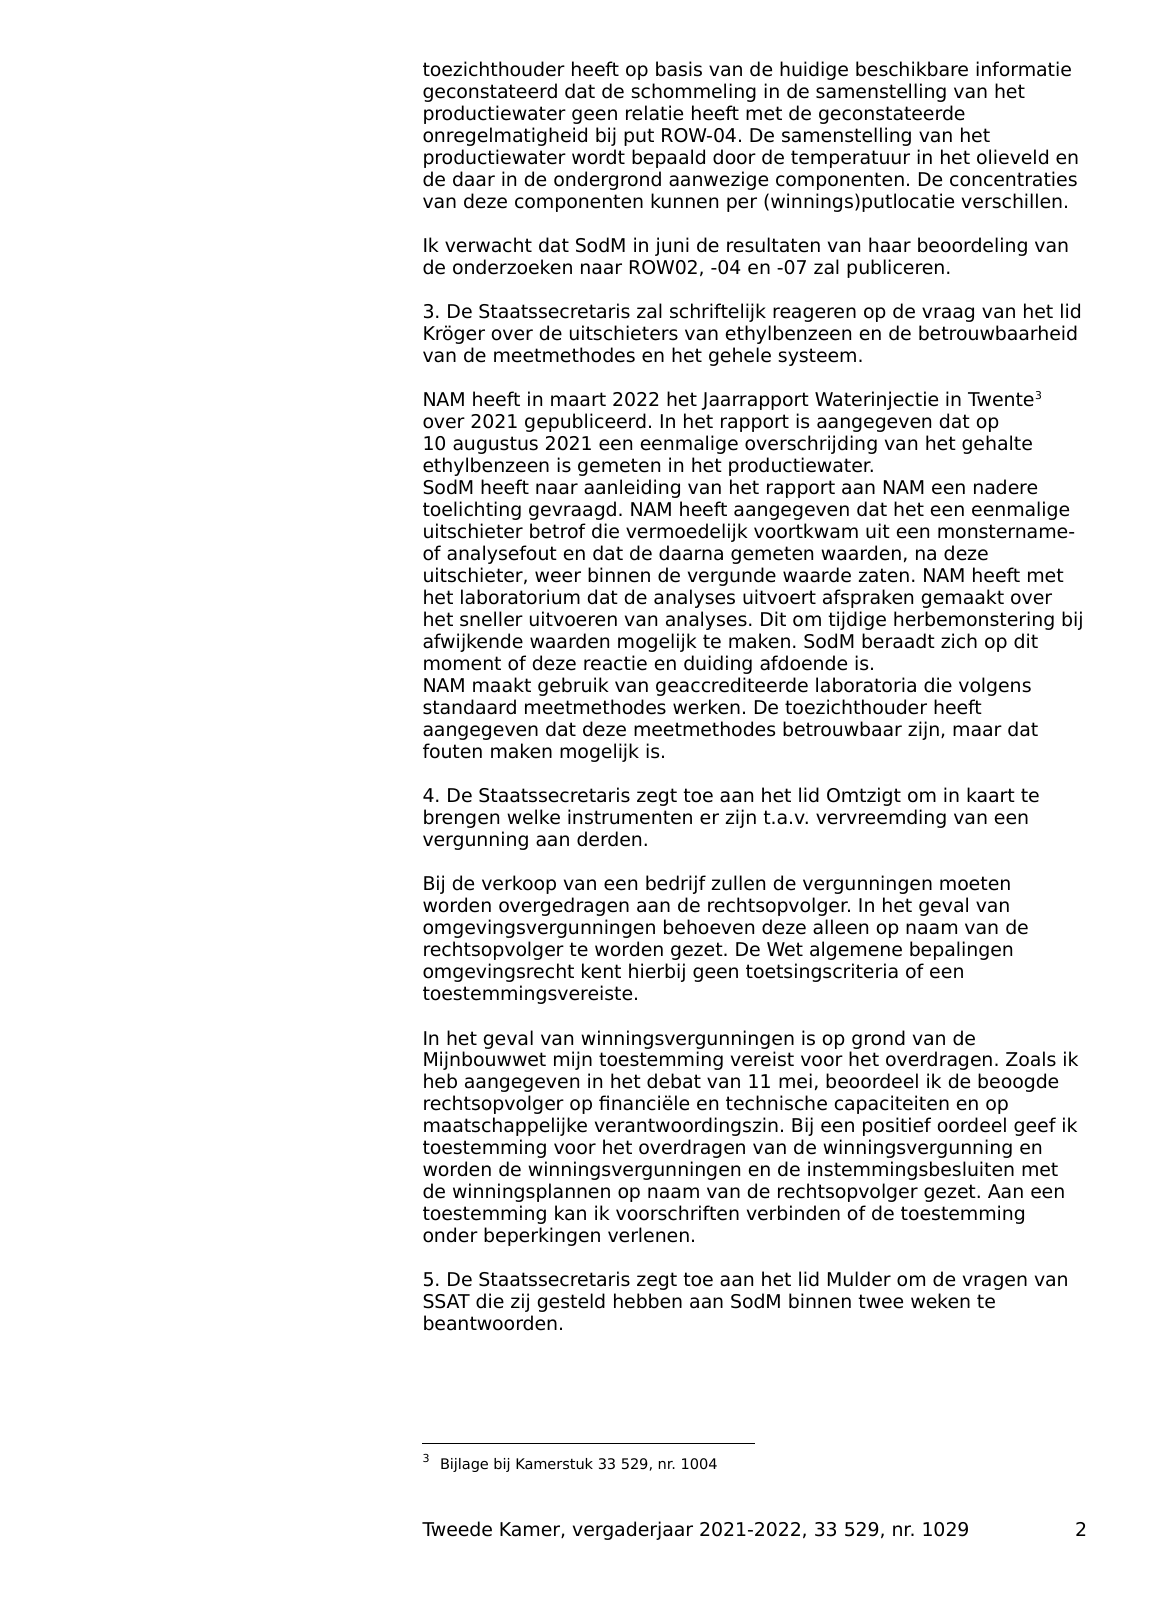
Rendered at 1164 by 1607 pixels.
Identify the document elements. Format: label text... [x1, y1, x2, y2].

text 4. De Staatssecretaris zegt toe aan het lid Omtzigt om in kaart te brengen welke instrumenten er zijn t.a.v. vervreemding van een vergunning aan derden. [422, 785, 1087, 851]
text toezichthouder heeft op basis van de huidige beschikbare informatie geconstateerd dat de schommeling in de samenstelling van het productiewater geen relatie heeft met de geconstateerde onregelmatigheid bij put ROW-04. De samenstelling van het productiewater wordt bepaald door de temperatuur in het olieveld en de daar in de ondergrond aanwezige componenten. De concentraties van deze componenten kunnen per (winnings)putlocatie verschillen. [422, 59, 1087, 213]
text 5. De Staatssecretaris zegt toe aan het lid Mulder om de vragen van SSAT die zij gesteld hebben aan SodM binnen twee weken te beantwoorden. [422, 1269, 1087, 1335]
text 3. De Staatssecretaris zal schriftelijk reageren op de vraag van het lid Kröger over de uitschieters van ethylbenzeen en de betrouwbaarheid van de meetmethodes en het gehele systeem. [422, 301, 1087, 367]
text Bij de verkoop van een bedrijf zullen de vergunningen moeten worden overgedragen aan de rechtsopvolger. In het geval van omgevingsvergunningen behoeven deze alleen op naam van de rechtsopvolger te worden gezet. De Wet algemene bepalingen omgevingsrecht kent hierbij geen toetsingscriteria of een toestemmingsvereiste. [422, 873, 1087, 1005]
text Bijlage bij Kamerstuk 33 529, nr. 1004 [422, 1452, 1087, 1474]
text Ik verwacht dat SodM in juni de resultaten van haar beoordeling van de onderzoeken naar ROW02, -04 en -07 zal publiceren. [422, 235, 1087, 279]
text NAM maakt gebruik van geaccrediteerde laboratoria die volgens standaard meetmethodes werken. De toezichthouder heeft aangegeven dat deze meetmethodes betrouwbaar zijn, maar dat fouten maken mogelijk is. [422, 675, 1087, 763]
text SodM heeft naar aanleiding van het rapport aan NAM een nadere toelichting gevraagd. NAM heeft aangegeven dat het een eenmalige uitschieter betrof die vermoedelijk voortkwam uit een monstername- of analysefout en dat de daarna gemeten waarden, na deze uitschieter, weer binnen de vergunde waarde zaten. NAM heeft met het laboratorium dat de analyses uitvoert afspraken gemaakt over het sneller uitvoeren van analyses. Dit om tijdige herbemonstering bij afwijkende waarden mogelijk te maken. SodM beraadt zich op dit moment of deze reactie en duiding afdoende is. [422, 477, 1087, 675]
text In het geval van winningsvergunningen is op grond van de Mijnbouwwet mijn toestemming vereist voor het overdragen. Zoals ik heb aangegeven in het debat van 11 mei, beoordeel ik de beoogde rechtsopvolger op financiële en technische capaciteiten en op maatschappelijke verantwoordingszin. Bij een positief oordeel geef ik toestemming voor het overdragen van de winningsvergunning en worden de winningsvergunningen en de instemmingsbesluiten met de winningsplannen op naam van de rechtsopvolger gezet. Aan een toestemming kan ik voorschriften verbinden of de toestemming onder beperkingen verlenen. [422, 1027, 1087, 1247]
text NAM heeft in maart 2022 het Jaarrapport Waterinjectie in Twente over 2021 gepubliceerd. In het rapport is aangegeven dat op 10 augustus 2021 een eenmalige overschrijding van het gehalte ethylbenzeen is gemeten in het productiewater. [422, 389, 1087, 477]
